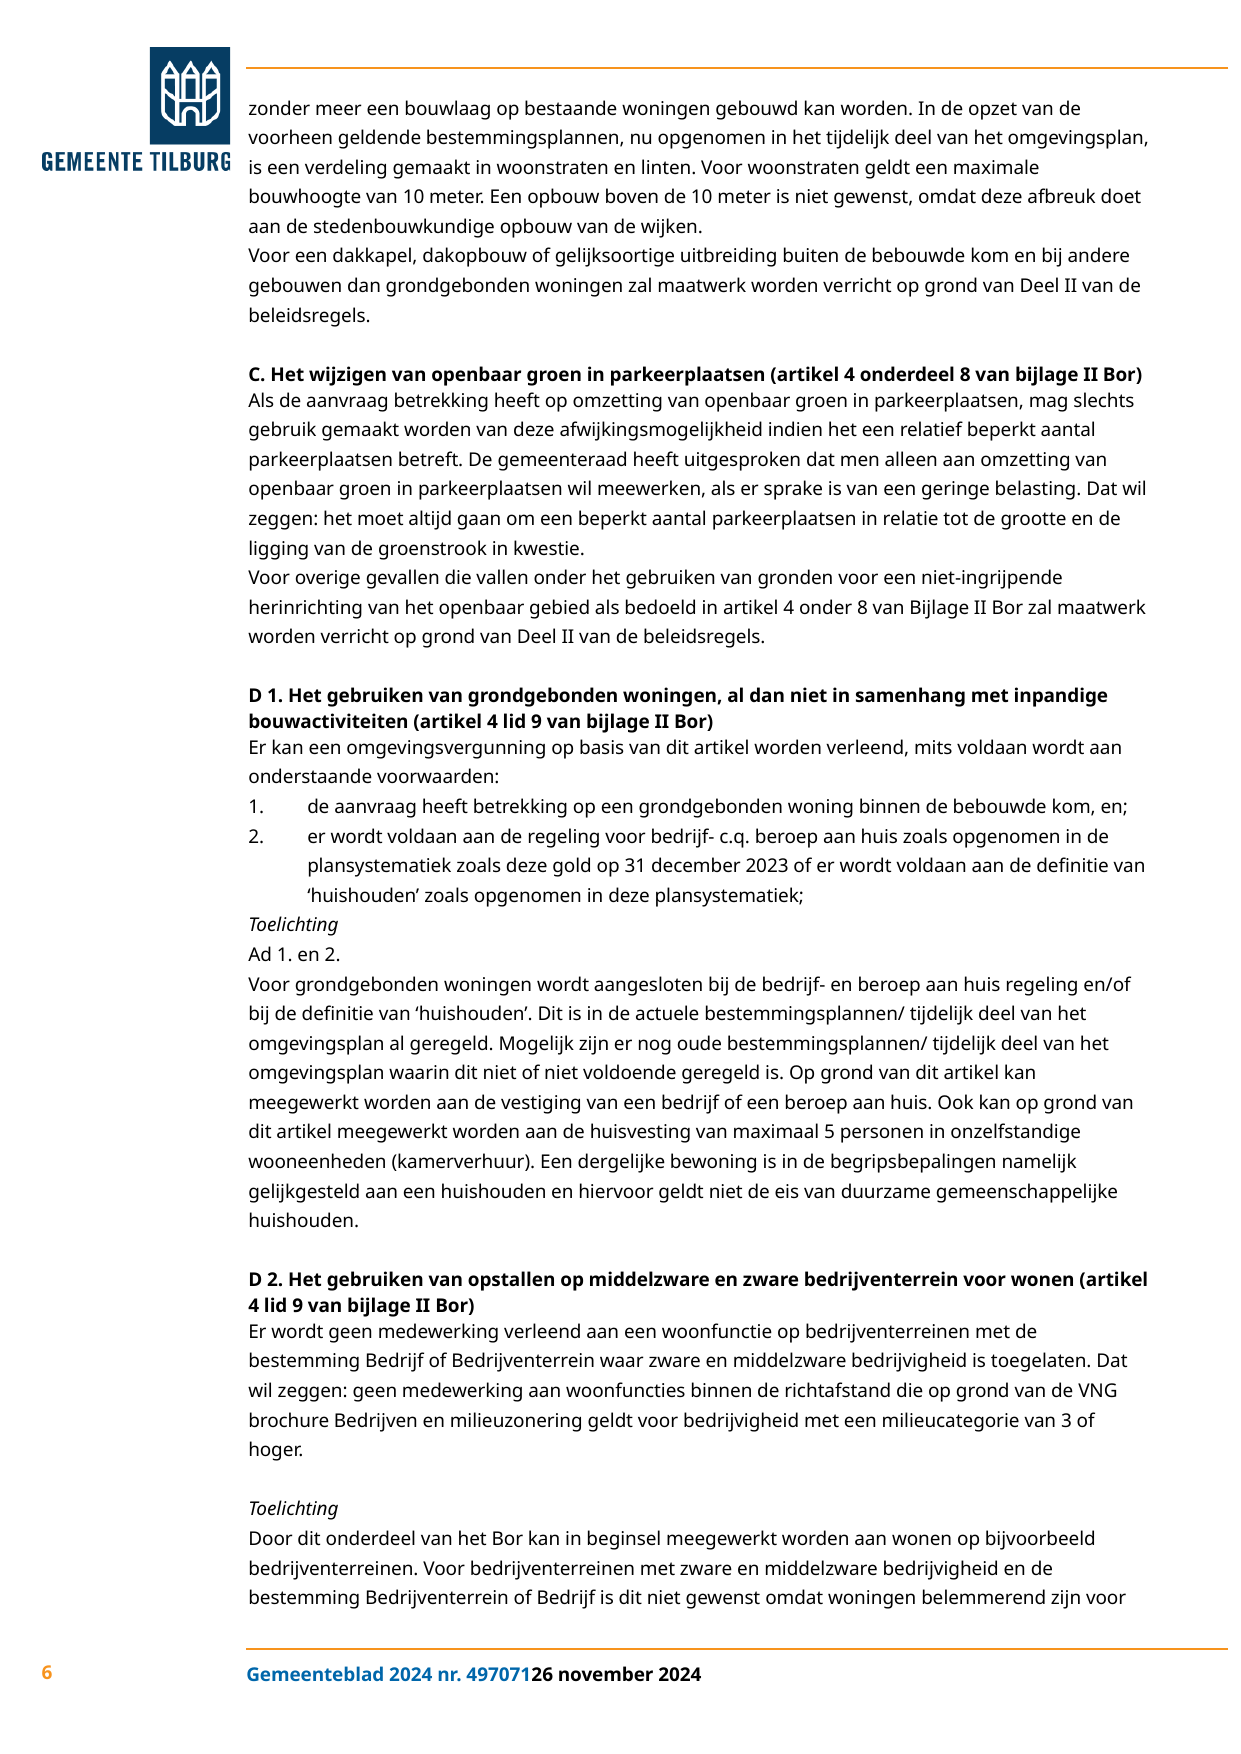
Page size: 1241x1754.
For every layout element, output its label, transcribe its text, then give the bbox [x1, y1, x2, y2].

picture [41, 47, 231, 172]
text Toelichting [248, 1496, 1152, 1521]
text Voor grondgebonden woningen wordt aangesloten bij de bedrijf- en beroep aan huis regeling en/of bij de definitie van ‘huishouden’. Dit is in de actuele bestemmingsplannen/ tijdelijk deel van het omgevingsplan al geregeld. Mogelijk zijn er nog oude bestemmingsplannen/ tijdelijk deel van het omgevingsplan waarin dit niet of niet voldoende geregeld is. Op grond van dit artikel kan meegewerkt worden aan de vestiging van een bedrijf of een beroep aan huis. Ook kan op grond van dit artikel meegewerkt worden aan de huisvesting van maximaal 5 personen in onzelfstandige wooneenheden (kamerverhuur). Een dergelijke bewoning is in de begripsbepalingen namelijk gelijkgesteld aan een huishouden en hiervoor geldt niet de eis van duurzame gemeenschappelijke huishouden. [248, 971, 1152, 1233]
text Voor overige gevallen die vallen onder het gebruiken van gronden voor een niet-ingrijpende herinrichting van het openbaar gebied als bedoeld in artikel 4 onder 8 van Bijlage II Bor zal maatwerk worden verricht op grond van Deel II van de beleidsregels. [248, 564, 1152, 649]
text zonder meer een bouwlaag op bestaande woningen gebouwd kan worden. In de opzet van de voorheen geldende bestemmingsplannen, nu opgenomen in het tijdelijk deel van het omgevingsplan, is een verdeling gemaakt in woonstraten en linten. Voor woonstraten geldt een maximale bouwhoogte van 10 meter. Een opbouw boven de 10 meter is niet gewenst, omdat deze afbreuk doet aan de stedenbouwkundige opbouw van de wijken. [248, 95, 1152, 239]
text Door dit onderdeel van het Bor kan in beginsel meegewerkt worden aan wonen op bijvoorbeeld bedrijventerreinen. Voor bedrijventerreinen met zware en middelzware bedrijvigheid en de bestemming Bedrijventerrein of Bedrijf is dit niet gewenst omdat woningen belemmerend zijn voor [248, 1525, 1152, 1610]
text Ad 1. en 2. [248, 941, 1152, 967]
text Toelichting [248, 912, 1152, 937]
text Als de aanvraag betrekking heeft op omzetting van openbaar groen in parkeerplaatsen, mag slechts gebruik gemaakt worden van deze afwijkingsmogelijkheid indien het een relatief beperkt aantal parkeerplaatsen betreft. De gemeenteraad heeft uitgesproken dat men alleen aan omzetting van openbaar groen in parkeerplaatsen wil meewerken, als er sprake is van een geringe belasting. Dat wil zeggen: het moet altijd gaan om een beperkt aantal parkeerplaatsen in relatie tot de grootte en de ligging van de groenstrook in kwestie. [248, 387, 1152, 560]
text Er wordt geen medewerking verleend aan een woonfunctie op bedrijventerreinen met de bestemming Bedrijf of Bedrijventerrein waar zware en middelzware bedrijvigheid is toegelaten. Dat wil zeggen: geen medewerking aan woonfuncties binnen de richtafstand die op grond van de VNG brochure Bedrijven en milieuzonering geldt voor bedrijvigheid met een milieucategorie van 3 of hoger. [248, 1318, 1152, 1462]
text C. Het wijzigen van openbaar groen in parkeerplaatsen (artikel 4 onderdeel 8 van bijlage II Bor) [248, 361, 1152, 387]
text Voor een dakkapel, dakopbouw of gelijksoortige uitbreiding buiten de bebouwde kom en bij andere gebouwen dan grondgebonden woningen zal maatwerk worden verricht op grond van Deel II van de beleidsregels. [248, 243, 1152, 328]
list de aanvraag heeft betrekking op een grondgebonden woning binnen de bebouwde kom, en; [248, 793, 1152, 819]
list er wordt voldaan aan de regeling voor bedrijf- c.q. beroep aan huis zoals opgenomen in de plansystematiek zoals deze gold op 31 december 2023 of er wordt voldaan aan de definitie van ‘huishouden’ zoals opgenomen in deze plansystematiek; [248, 823, 1152, 908]
text D 1. Het gebruiken van grondgebonden woningen, al dan niet in samenhang met inpandige bouwactiviteiten (artikel 4 lid 9 van bijlage II Bor) [248, 683, 1152, 734]
text Er kan een omgevingsvergunning op basis van dit artikel worden verleend, mits voldaan wordt aan onderstaande voorwaarden: [248, 734, 1152, 789]
text D 2. Het gebruiken van opstallen op middelzware en zware bedrijventerrein voor wonen (artikel 4 lid 9 van bijlage II Bor) [248, 1267, 1152, 1318]
